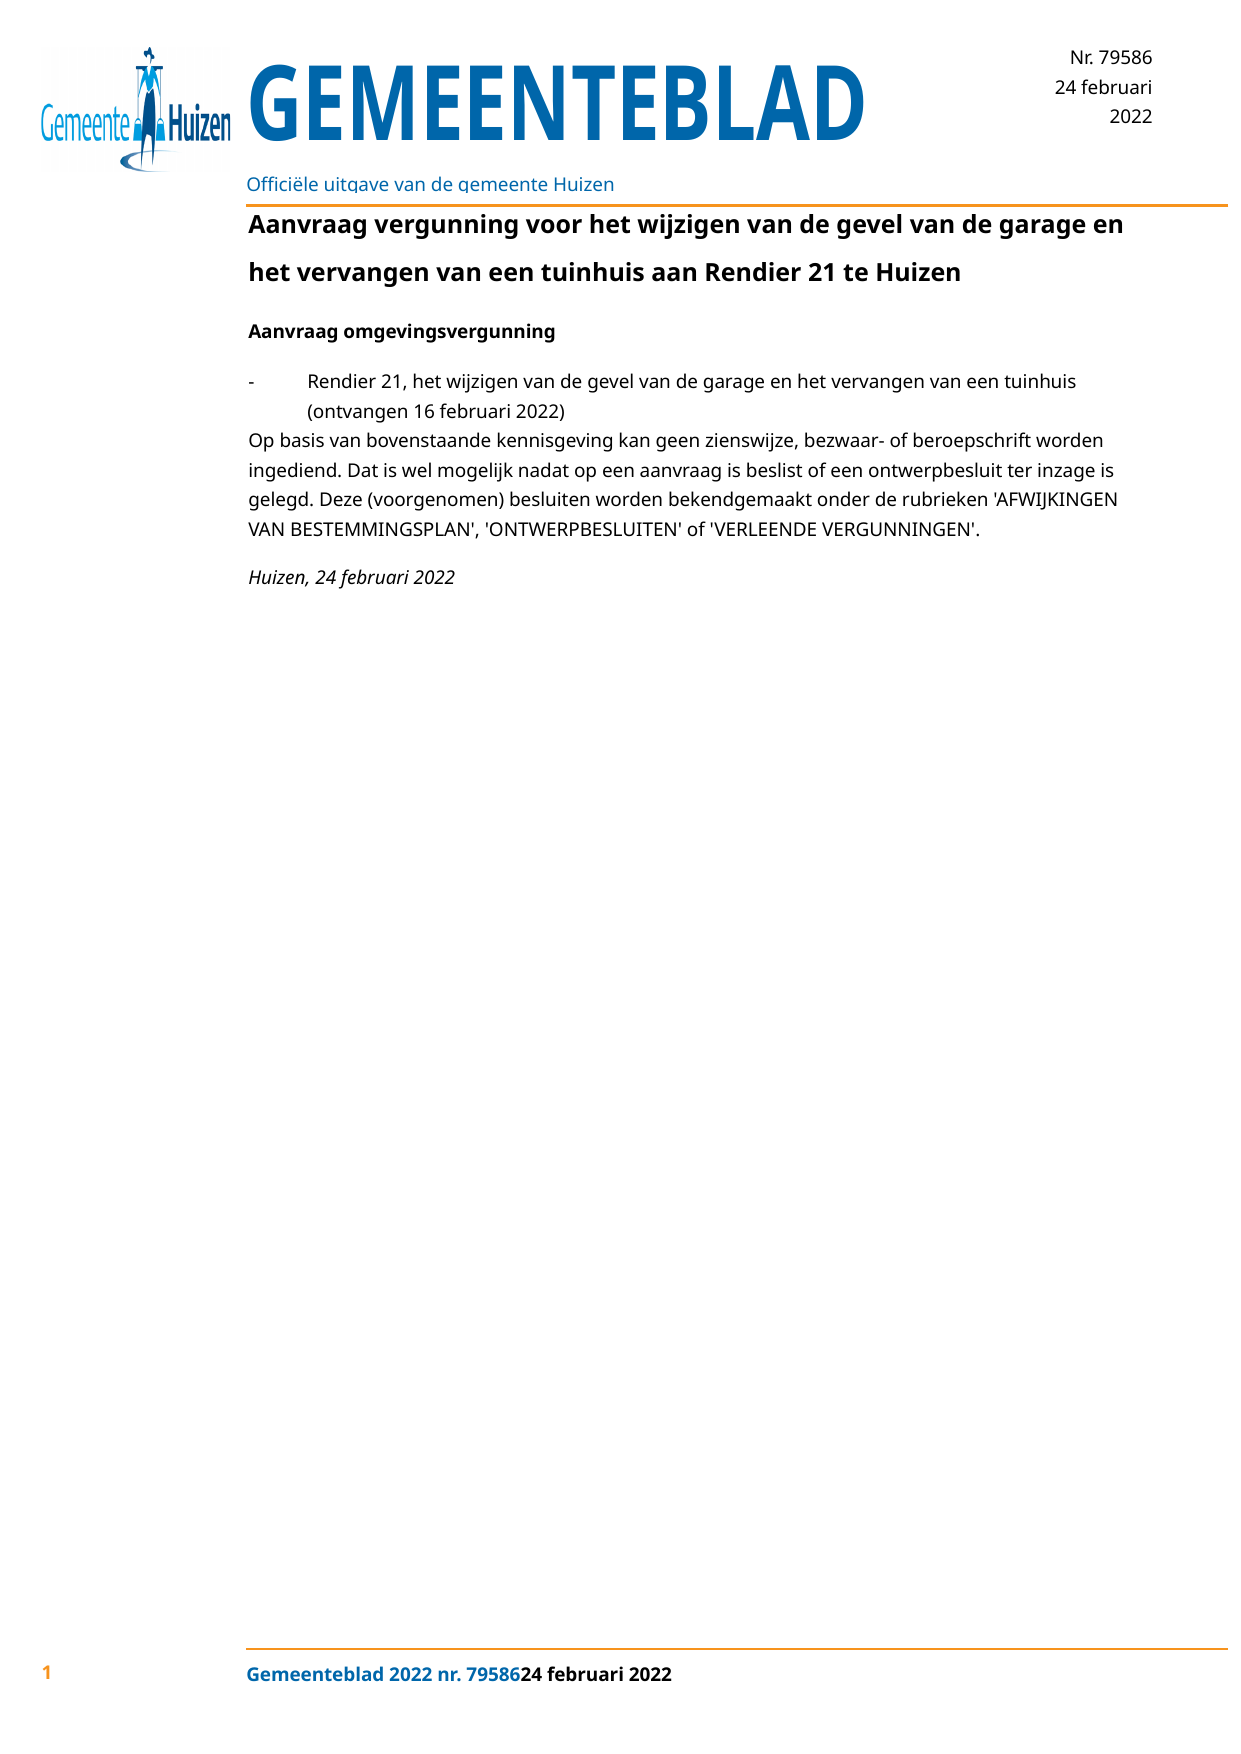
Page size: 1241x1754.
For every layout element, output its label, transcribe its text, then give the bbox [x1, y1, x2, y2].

text Aanvraag vergunning voor het wijzigen van de gevel van de garage en het vervangen van een tuinhuis aan Rendier 21 te Huizen [248, 207, 1152, 288]
picture [41, 47, 231, 172]
text Aanvraag omgevingsvergunning [248, 318, 1152, 344]
list Rendier 21, het wijzigen van de gevel van de garage en het vervangen van een tuinhuis (ontvangen 16 februari 2022) [248, 368, 1152, 424]
text Huizen, 24 februari 2022 [248, 564, 1152, 590]
text Op basis van bovenstaande kennisgeving kan geen zienswijze, bezwaar- of beroepschrift worden ingediend. Dat is wel mogelijk nadat op een aanvraag is beslist of een ontwerpbesluit ter inzage is gelegd. Deze (voorgenomen) besluiten worden bekendgemaakt onder de rubrieken 'AFWIJKINGEN VAN BESTEMMINGSPLAN', 'ONTWERPBESLUITEN' of 'VERLEENDE VERGUNNINGEN'. [248, 427, 1152, 542]
